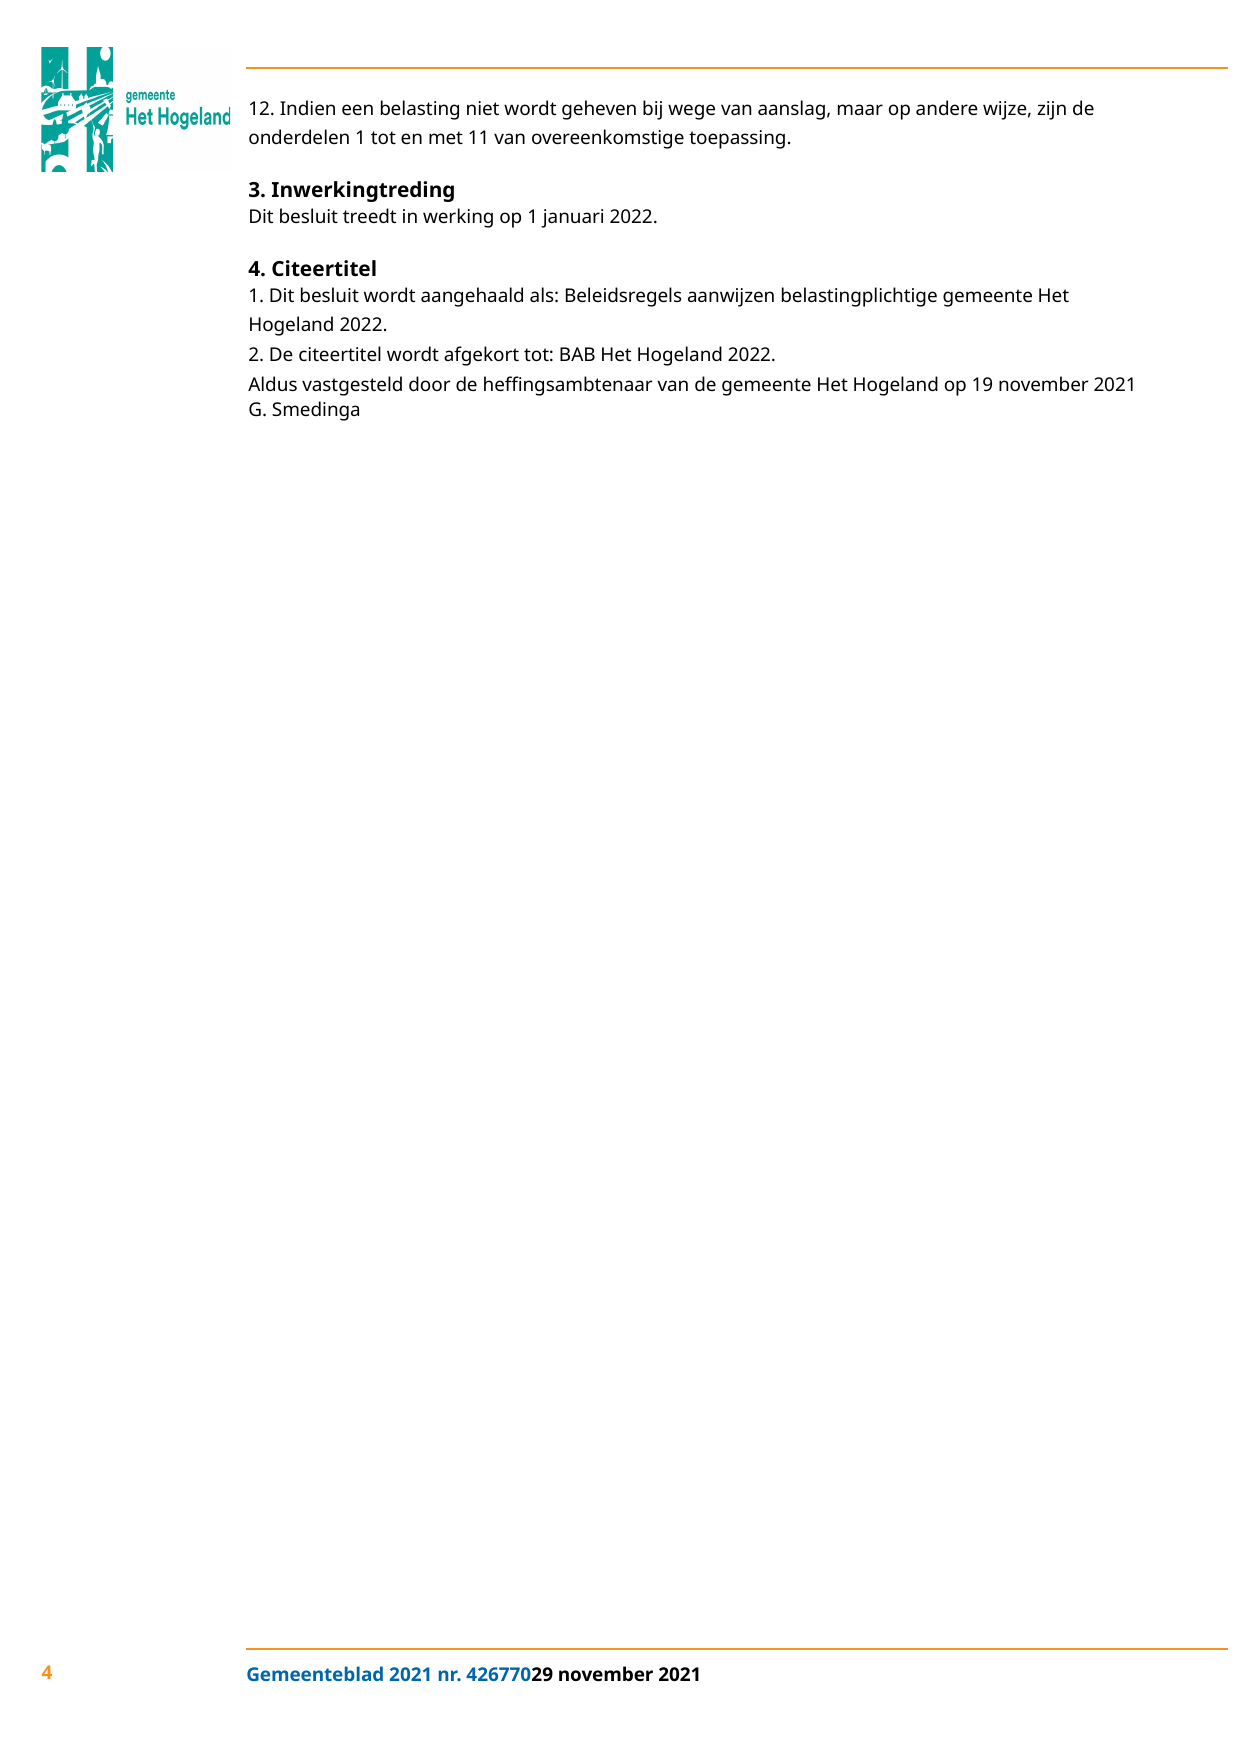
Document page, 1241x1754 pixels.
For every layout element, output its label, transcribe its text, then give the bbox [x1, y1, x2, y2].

text 3. Inwerkingtreding [248, 175, 1152, 203]
picture [41, 47, 231, 172]
text Aldus vastgesteld door de heffingsambtenaar van de gemeente Het Hogeland op 19 november 2021 [248, 371, 1152, 397]
text Dit besluit treedt in werking op 1 januari 2022. [248, 203, 1152, 229]
text 4. Citeertitel [248, 254, 1152, 282]
text 12. Indien een belasting niet wordt geheven bij wege van aanslag, maar op andere wijze, zijn de onderdelen 1 tot en met 11 van overeenkomstige toepassing. [248, 95, 1152, 150]
text 1. Dit besluit wordt aangehaald als: Beleidsregels aanwijzen belastingplichtige gemeente Het Hogeland 2022. [248, 282, 1152, 337]
text G. Smedinga [248, 397, 1152, 422]
text 2. De citeertitel wordt afgekort tot: BAB Het Hogeland 2022. [248, 341, 1152, 367]
